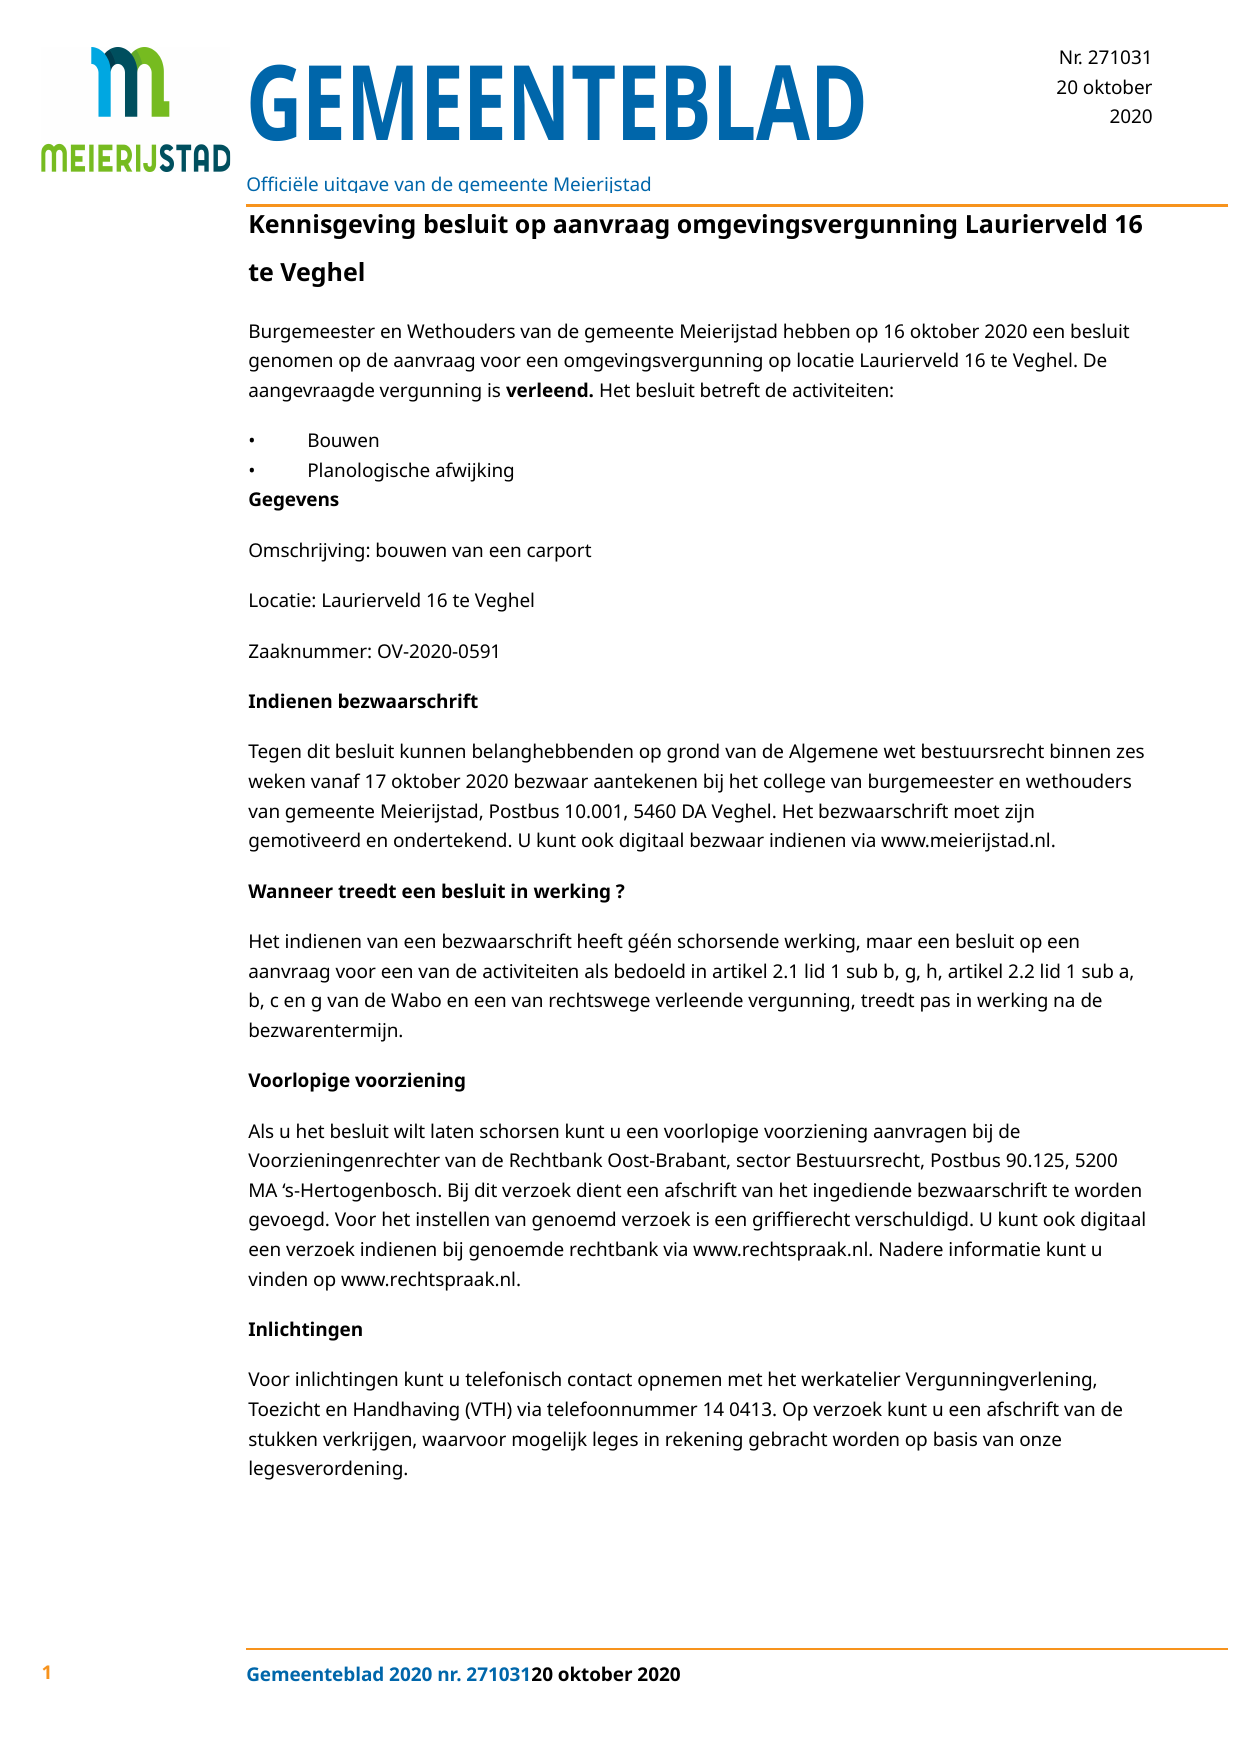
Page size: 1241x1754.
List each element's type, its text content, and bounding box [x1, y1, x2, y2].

text Tegen dit besluit kunnen belanghebbenden op grond van de Algemene wet bestuursrecht binnen zes weken vanaf 17 oktober 2020 bezwaar aantekenen bij het college van burgemeester en wethouders van gemeente Meierijstad, Postbus 10.001, 5460 DA Veghel. Het bezwaarschrift moet zijn gemotiveerd en ondertekend. U kunt ook digitaal bezwaar indienen via www.meierijstad.nl. [248, 739, 1152, 853]
text Zaaknummer: OV-2020-0591 [248, 638, 1152, 664]
text Kennisgeving besluit op aanvraag omgevingsvergunning Laurierveld 16 te Veghel [248, 207, 1152, 288]
text Voor inlichtingen kunt u telefonisch contact opnemen met het werkatelier Vergunningverlening, Toezicht en Handhaving (VTH) via telefoonnummer 14 0413. Op verzoek kunt u een afschrift van de stukken verkrijgen, waarvoor mogelijk leges in rekening gebracht worden op basis van onze legesverordening. [248, 1367, 1152, 1481]
text Gegevens [248, 487, 1152, 512]
text Omschrijving: bouwen van een carport [248, 537, 1152, 563]
text Inlichtingen [248, 1316, 1152, 1342]
text Indienen bezwaarschrift [248, 688, 1152, 714]
text Burgemeester en Wethouders van de gemeente Meierijstad hebben op 16 oktober 2020 een besluit genomen op de aanvraag voor een omgevingsvergunning op locatie Laurierveld 16 te Veghel. De aangevraagde vergunning is verleend. Het besluit betreft de activiteiten: [248, 318, 1152, 403]
picture [41, 47, 231, 172]
list Planologische afwijking [248, 457, 1152, 483]
text Als u het besluit wilt laten schorsen kunt u een voorlopige voorziening aanvragen bij de Voorzieningenrechter van de Rechtbank Oost-Brabant, sector Bestuursrecht, Postbus 90.125, 5200 MA ‘s-Hertogenbosch. Bij dit verzoek dient een afschrift van het ingediende bezwaarschrift te worden gevoegd. Voor het instellen van genoemd verzoek is een griffierecht verschuldigd. U kunt ook digitaal een verzoek indienen bij genoemde rechtbank via www.rechtspraak.nl. Nadere informatie kunt u vinden op www.rechtspraak.nl. [248, 1118, 1152, 1292]
text Wanneer treedt een besluit in werking ? [248, 878, 1152, 904]
text Het indienen van een bezwaarschrift heeft géén schorsende werking, maar een besluit op een aanvraag voor een van de activiteiten als bedoeld in artikel 2.1 lid 1 sub b, g, h, artikel 2.2 lid 1 sub a, b, c en g van de Wabo en een van rechtswege verleende vergunning, treedt pas in werking na de bezwarentermijn. [248, 928, 1152, 1043]
text Locatie: Laurierveld 16 te Veghel [248, 587, 1152, 613]
list Bouwen [248, 427, 1152, 453]
text Voorlopige voorziening [248, 1067, 1152, 1093]
